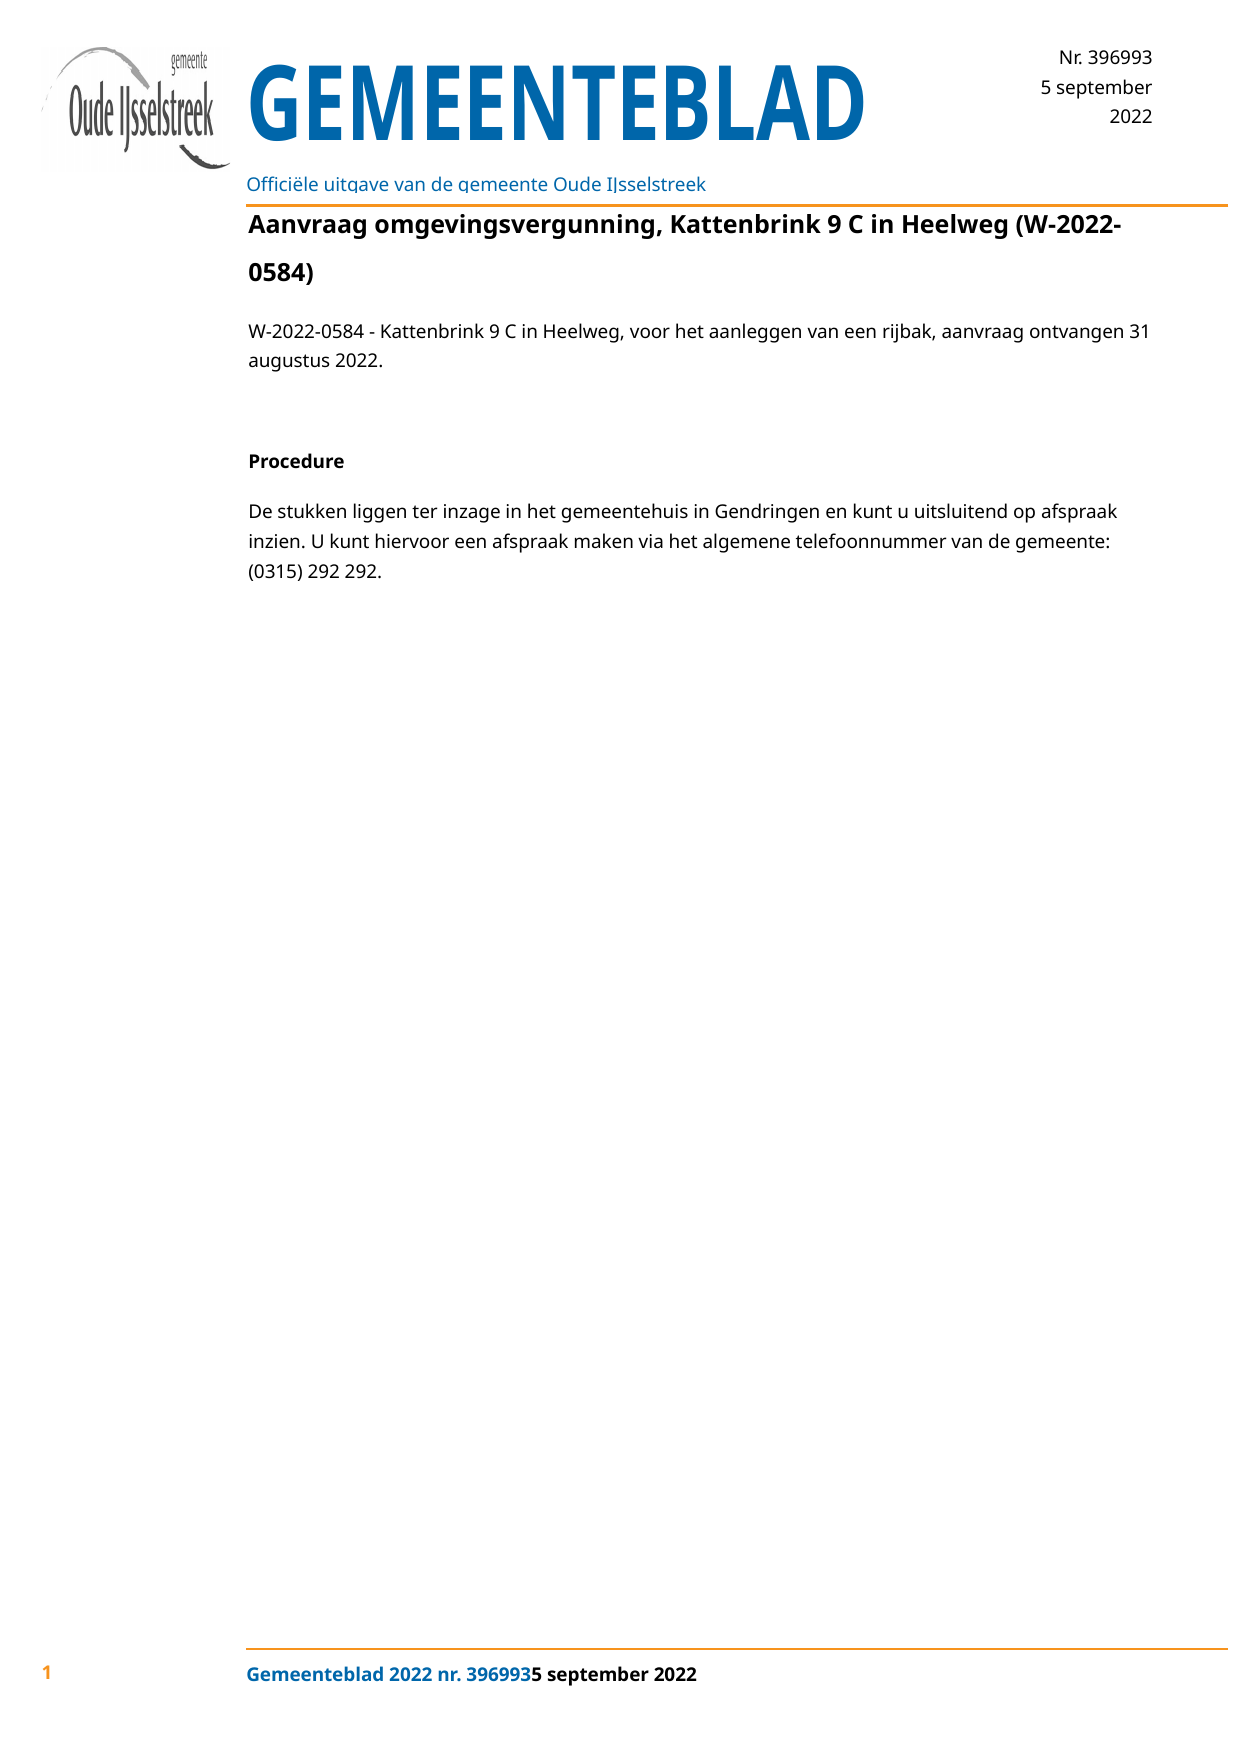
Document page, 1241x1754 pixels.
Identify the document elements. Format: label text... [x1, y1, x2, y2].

text Aanvraag omgevingsvergunning, Kattenbrink 9 C in Heelweg (W-2022-0584) [248, 207, 1152, 288]
text De stukken liggen ter inzage in het gemeentehuis in Gendringen en kunt u uitsluitend op afspraak inzien. U kunt hiervoor een afspraak maken via het algemene telefoonnummer van de gemeente: (0315) 292 292. [248, 499, 1152, 584]
text Procedure [248, 448, 1152, 474]
text W-2022-0584 - Kattenbrink 9 C in Heelweg, voor het aanleggen van een rijbak, aanvraag ontvangen 31 augustus 2022. [248, 318, 1152, 373]
picture [41, 47, 231, 172]
